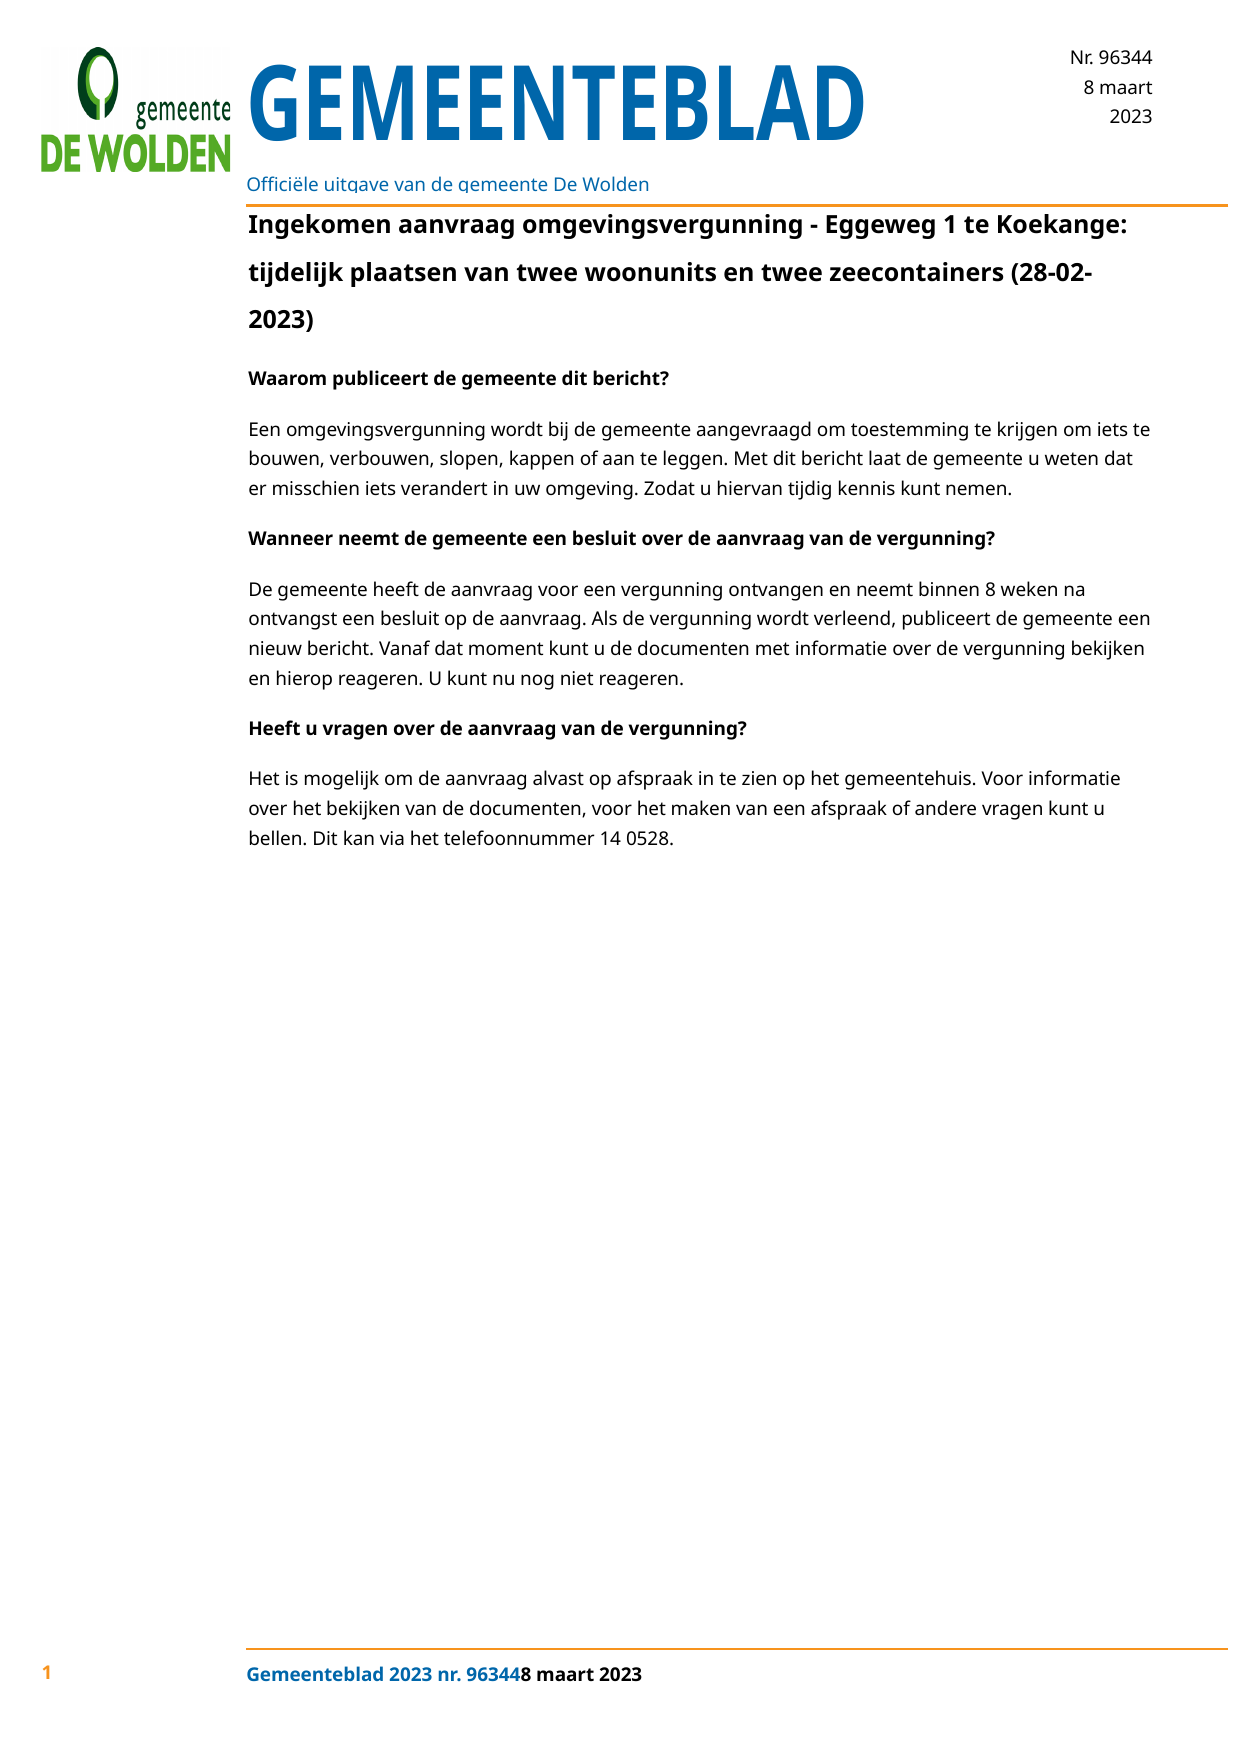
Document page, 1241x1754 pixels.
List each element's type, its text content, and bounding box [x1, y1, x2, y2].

text Ingekomen aanvraag omgevingsvergunning - Eggeweg 1 te Koekange: tijdelijk plaatsen van twee woonunits en twee zeecontainers (28-02-2023) [248, 207, 1152, 336]
text De gemeente heeft de aanvraag voor een vergunning ontvangen en neemt binnen 8 weken na ontvangst een besluit op de aanvraag. Als de vergunning wordt verleend, publiceert de gemeente een nieuw bericht. Vanaf dat moment kunt u de documenten met informatie over de vergunning bekijken en hierop reageren. U kunt nu nog niet reageren. [248, 576, 1152, 690]
text Het is mogelijk om de aanvraag alvast op afspraak in te zien op het gemeentehuis. Voor informatie over het bekijken van de documenten, voor het maken van een afspraak of andere vragen kunt u bellen. Dit kan via het telefoonnummer 14 0528. [248, 766, 1152, 850]
text Waarom publiceert de gemeente dit bericht? [248, 366, 1152, 391]
text Een omgevingsvergunning wordt bij de gemeente aangevraagd om toestemming te krijgen om iets te bouwen, verbouwen, slopen, kappen of aan te leggen. Met dit bericht laat de gemeente u weten dat er misschien iets verandert in uw omgeving. Zodat u hiervan tijdig kennis kunt nemen. [248, 416, 1152, 501]
text Heeft u vragen over de aanvraag van de vergunning? [248, 715, 1152, 741]
text Wanneer neemt de gemeente een besluit over de aanvraag van de vergunning? [248, 526, 1152, 551]
picture [41, 47, 231, 172]
